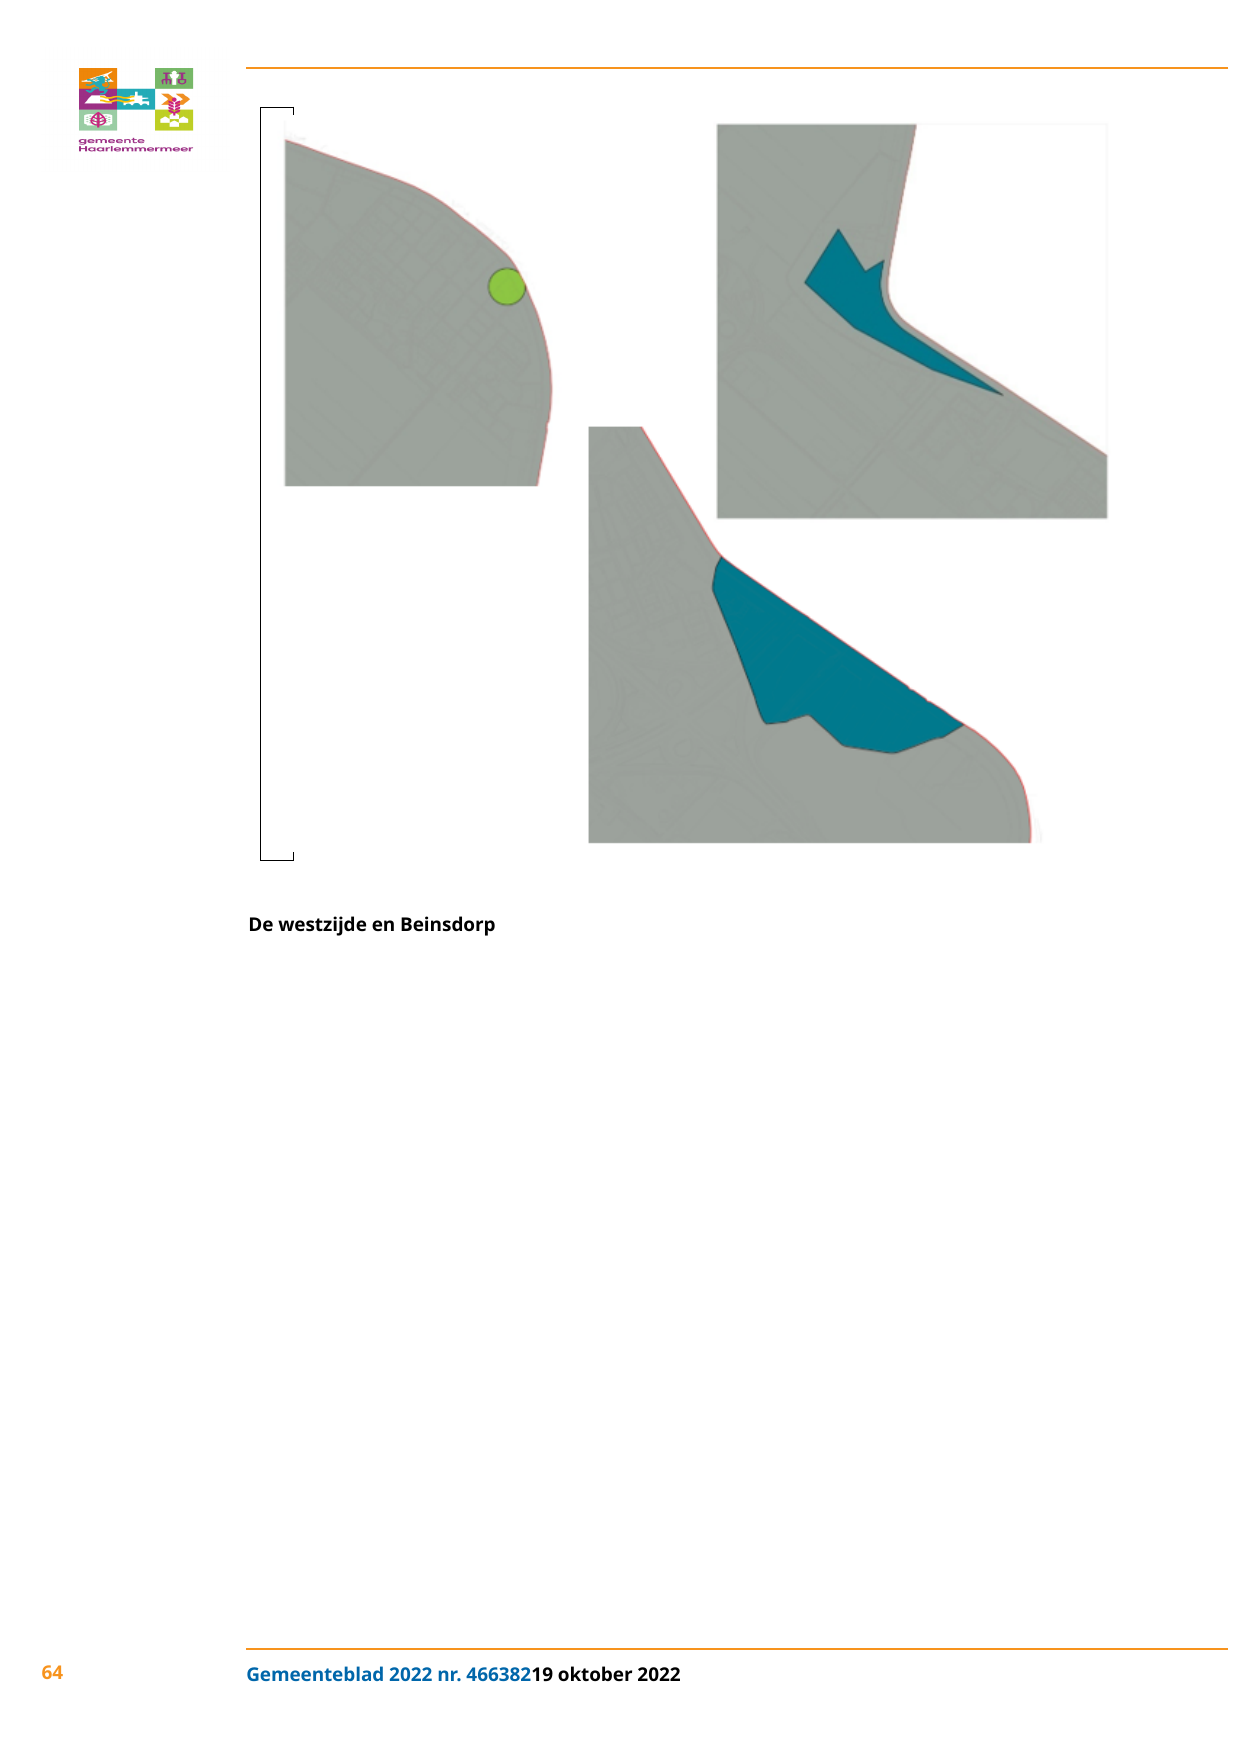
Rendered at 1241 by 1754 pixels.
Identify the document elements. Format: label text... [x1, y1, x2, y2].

picture [41, 47, 231, 172]
picture [268, 115, 1125, 852]
text De westzijde en Beinsdorp [248, 911, 1152, 937]
